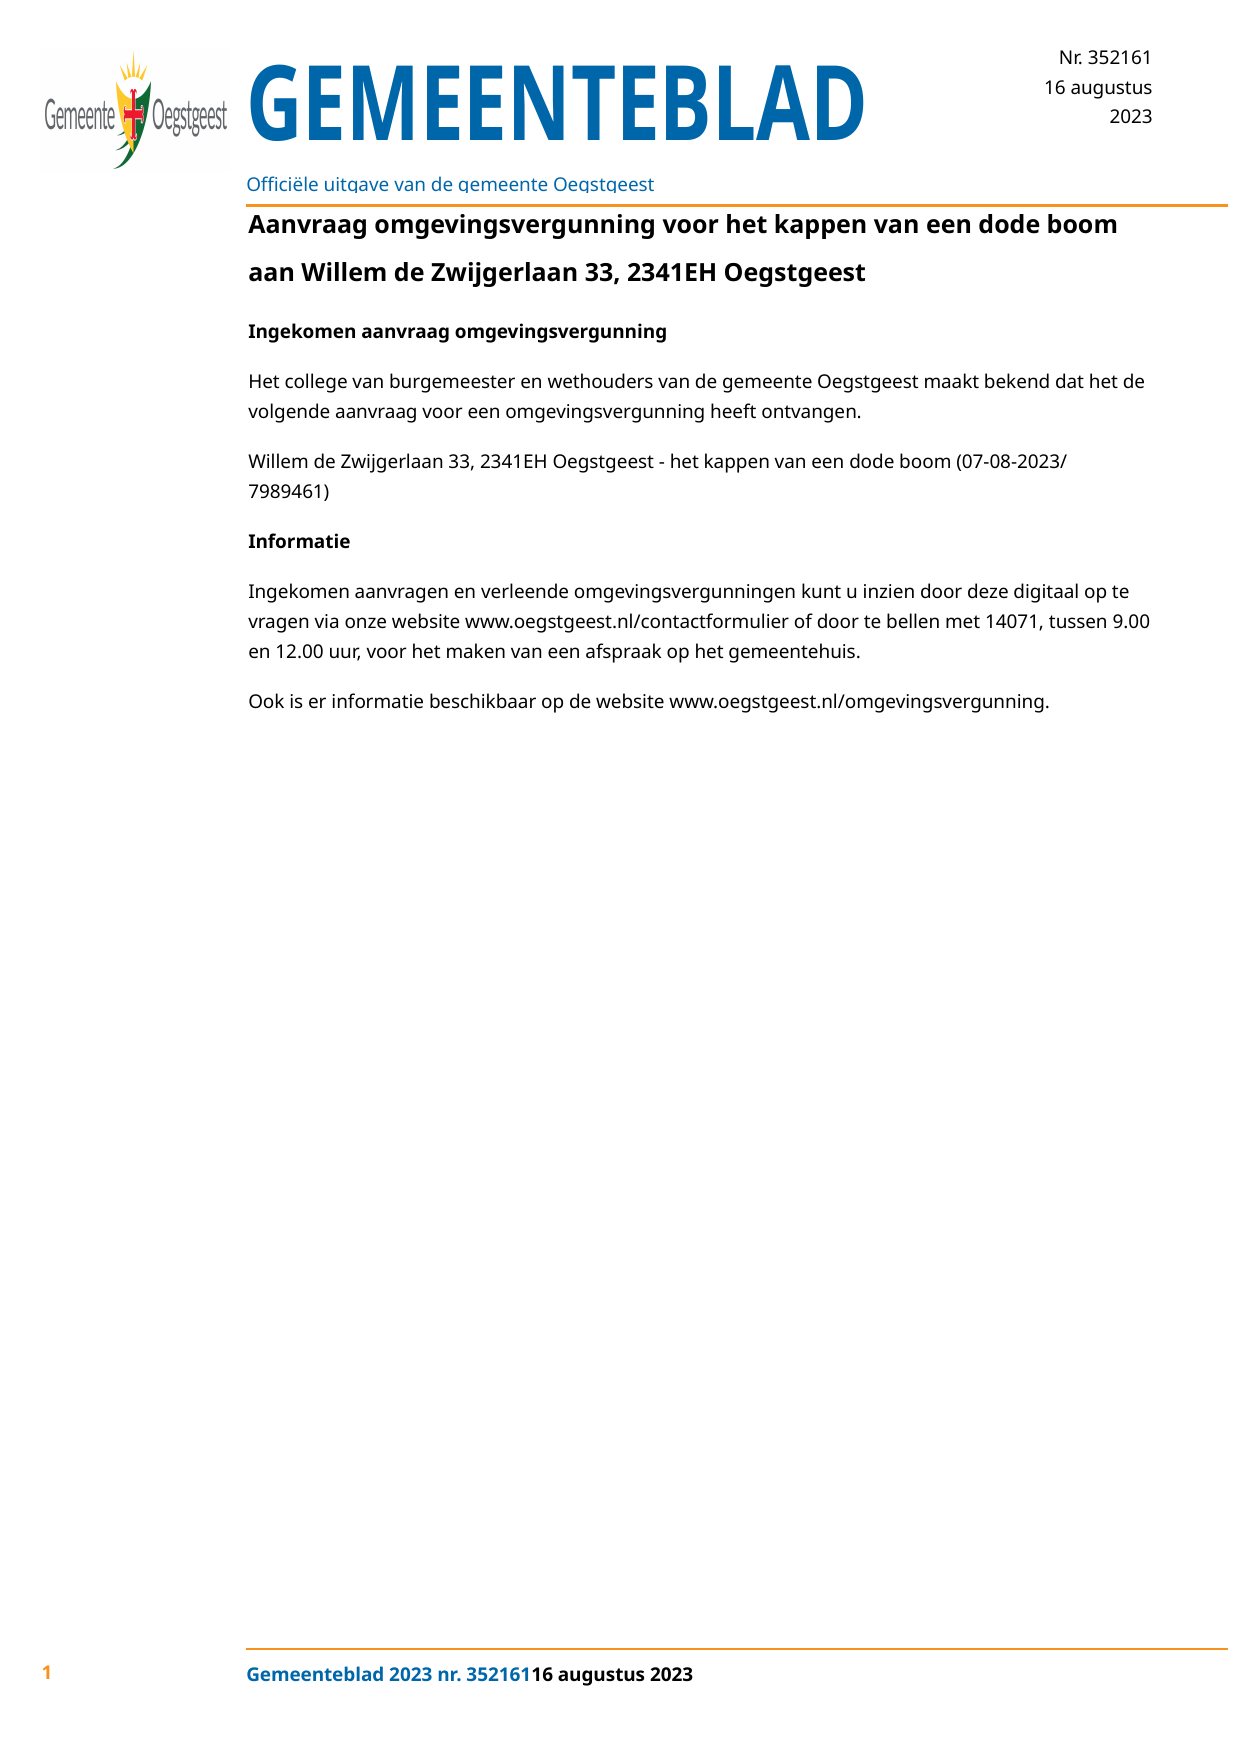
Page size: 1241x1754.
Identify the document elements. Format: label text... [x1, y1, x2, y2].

text Ingekomen aanvragen en verleende omgevingsvergunningen kunt u inzien door deze digitaal op te vragen via onze website www.oegstgeest.nl/contactformulier of door te bellen met 14071, tussen 9.00 en 12.00 uur, voor het maken van een afspraak op het gemeentehuis. [248, 579, 1152, 664]
text Het college van burgemeester en wethouders van de gemeente Oegstgeest maakt bekend dat het de volgende aanvraag voor een omgevingsvergunning heeft ontvangen. [248, 368, 1152, 424]
picture [41, 47, 231, 172]
text Informatie [248, 528, 1152, 554]
text Willem de Zwijgerlaan 33, 2341EH Oegstgeest - het kappen van een dode boom (07-08-2023/ 7989461) [248, 448, 1152, 504]
text Ingekomen aanvraag omgevingsvergunning [248, 318, 1152, 344]
text Aanvraag omgevingsvergunning voor het kappen van een dode boom aan Willem de Zwijgerlaan 33, 2341EH Oegstgeest [248, 207, 1152, 288]
text Ook is er informatie beschikbaar op de website www.oegstgeest.nl/omgevingsvergunning. [248, 688, 1152, 714]
